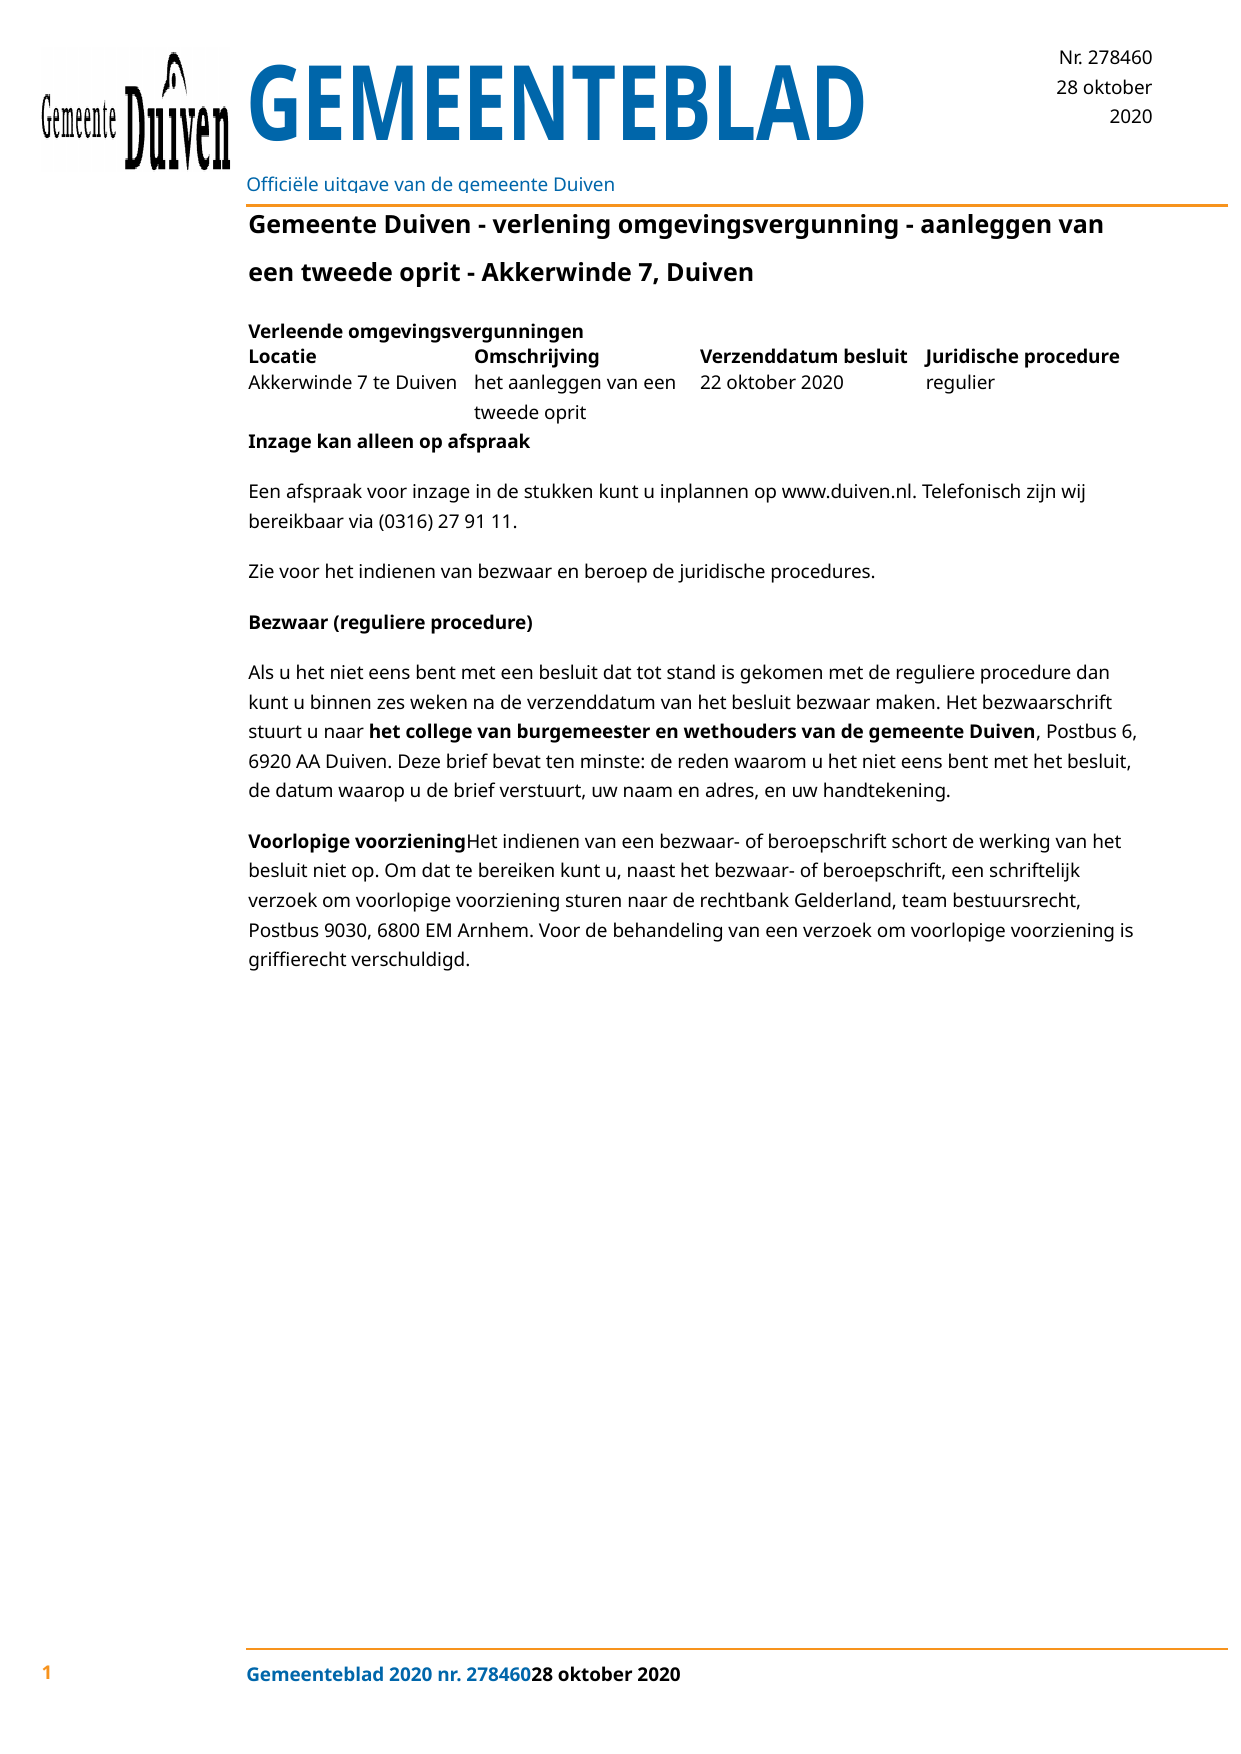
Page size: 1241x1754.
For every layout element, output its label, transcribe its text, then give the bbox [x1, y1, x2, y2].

text Gemeente Duiven - verlening omgevingsvergunning - aanleggen van een tweede oprit - Akkerwinde 7, Duiven [248, 207, 1152, 288]
table_cell het aanleggen van een tweede oprit [474, 370, 700, 425]
text Zie voor het indienen van bezwaar en beroep de juridische procedures. [248, 558, 1152, 584]
table_cell Juridische procedure [926, 344, 1152, 369]
text Bezwaar (reguliere procedure) [248, 609, 1152, 634]
table_cell 22 oktober 2020 [700, 370, 926, 425]
text Voorlopige voorzieningHet indienen van een bezwaar- of beroepschrift schort de werking van het besluit niet op. Om dat te bereiken kunt u, naast het bezwaar- of beroepschrift, een schriftelijk verzoek om voorlopige voorziening sturen naar de rechtbank Gelderland, team bestuursrecht, Postbus 9030, 6800 EM Arnhem. Voor de behandeling van een verzoek om voorlopige voorziening is griffierecht verschuldigd. [248, 828, 1152, 972]
table_header Verleende omgevingsvergunningen [248, 318, 1152, 344]
picture [41, 47, 231, 172]
table_cell Omschrijving [474, 344, 700, 369]
table_cell Locatie [248, 344, 474, 369]
text Inzage kan alleen op afspraak [248, 428, 1152, 454]
text Als u het niet eens bent met een besluit dat tot stand is gekomen met de reguliere procedure dan kunt u binnen zes weken na de verzenddatum van het besluit bezwaar maken. Het bezwaarschrift stuurt u naar het college van burgemeester en wethouders van de gemeente Duiven, Postbus 6, 6920 AA Duiven. Deze brief bevat ten minste: de reden waarom u het niet eens bent met het besluit, de datum waarop u de brief verstuurt, uw naam en adres, en uw handtekening. [248, 659, 1152, 803]
table_cell regulier [926, 370, 1152, 425]
text Een afspraak voor inzage in de stukken kunt u inplannen op www.duiven.nl. Telefonisch zijn wij bereikbaar via (0316) 27 91 11. [248, 478, 1152, 534]
table_cell Verzenddatum besluit [700, 344, 926, 369]
table_cell Akkerwinde 7 te Duiven [248, 370, 474, 425]
